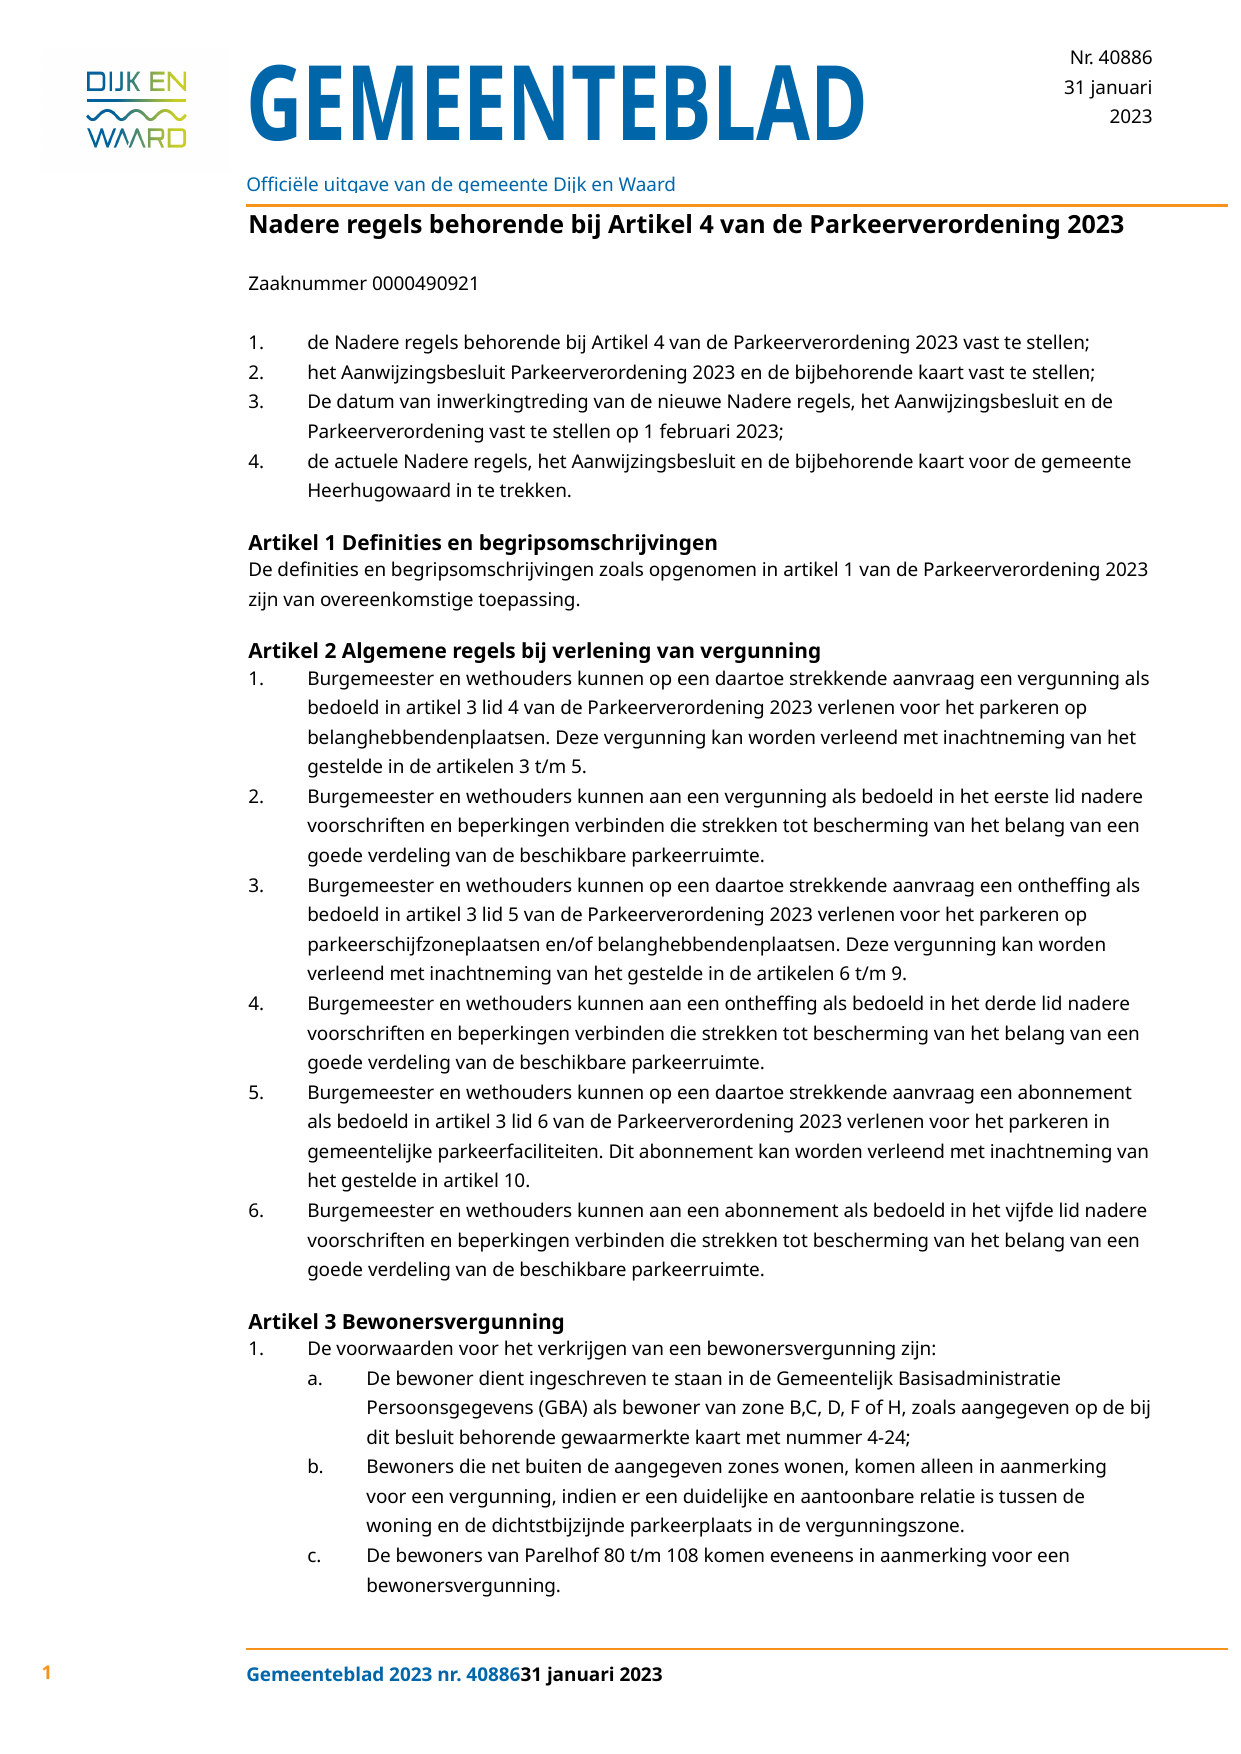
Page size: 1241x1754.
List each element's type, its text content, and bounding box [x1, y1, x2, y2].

list De bewoners van Parelhof 80 t/m 108 komen eveneens in aanmerking voor een bewonersvergunning. [307, 1542, 1152, 1598]
list De voorwaarden voor het verkrijgen van een bewonersvergunning zijn: [248, 1335, 1152, 1361]
list Burgemeester en wethouders kunnen op een daartoe strekkende aanvraag een ontheffing als bedoeld in artikel 3 lid 5 van de Parkeerverordening 2023 verlenen voor het parkeren op parkeerschijfzoneplaatsen en/of belanghebbendenplaatsen. Deze vergunning kan worden verleend met inachtneming van het gestelde in de artikelen 6 t/m 9. [248, 872, 1152, 986]
list Burgemeester en wethouders kunnen op een daartoe strekkende aanvraag een abonnement als bedoeld in artikel 3 lid 6 van de Parkeerverordening 2023 verlenen voor het parkeren in gemeentelijke parkeerfaciliteiten. Dit abonnement kan worden verleend met inachtneming van het gestelde in artikel 10. [248, 1079, 1152, 1193]
list de Nadere regels behorende bij Artikel 4 van de Parkeerverordening 2023 vast te stellen; [248, 329, 1152, 355]
text De definities en begripsomschrijvingen zoals opgenomen in artikel 1 van de Parkeerverordening 2023 zijn van overeenkomstige toepassing. [248, 556, 1152, 612]
list de actuele Nadere regels, het Aanwijzingsbesluit en de bijbehorende kaart voor de gemeente Heerhugowaard in te trekken. [248, 448, 1152, 503]
text Zaaknummer 0000490921 [248, 270, 1152, 296]
text Artikel 3 Bewonersvergunning [248, 1307, 1152, 1335]
text Artikel 1 Definities en begripsomschrijvingen [248, 528, 1152, 556]
picture [41, 47, 231, 172]
list Bewoners die net buiten de aangegeven zones wonen, komen alleen in aanmerking voor een vergunning, indien er een duidelijke en aantoonbare relatie is tussen de woning en de dichtstbijzijnde parkeerplaats in de vergunningszone. [307, 1453, 1152, 1538]
list Burgemeester en wethouders kunnen aan een ontheffing als bedoeld in het derde lid nadere voorschriften en beperkingen verbinden die strekken tot bescherming van het belang van een goede verdeling van de beschikbare parkeerruimte. [248, 990, 1152, 1075]
list Burgemeester en wethouders kunnen aan een vergunning als bedoeld in het eerste lid nadere voorschriften en beperkingen verbinden die strekken tot bescherming van het belang van een goede verdeling van de beschikbare parkeerruimte. [248, 783, 1152, 868]
list het Aanwijzingsbesluit Parkeerverordening 2023 en de bijbehorende kaart vast te stellen; [248, 359, 1152, 385]
text Nadere regels behorende bij Artikel 4 van de Parkeerverordening 2023 [248, 207, 1152, 241]
list Burgemeester en wethouders kunnen aan een abonnement als bedoeld in het vijfde lid nadere voorschriften en beperkingen verbinden die strekken tot bescherming van het belang van een goede verdeling van de beschikbare parkeerruimte. [248, 1197, 1152, 1282]
list Burgemeester en wethouders kunnen op een daartoe strekkende aanvraag een vergunning als bedoeld in artikel 3 lid 4 van de Parkeerverordening 2023 verlenen voor het parkeren op belanghebbendenplaatsen. Deze vergunning kan worden verleend met inachtneming van het gestelde in de artikelen 3 t/m 5. [248, 665, 1152, 779]
text Artikel 2 Algemene regels bij verlening van vergunning [248, 636, 1152, 665]
list De bewoner dient ingeschreven te staan in de Gemeentelijk Basisadministratie Persoonsgegevens (GBA) als bewoner van zone B,C, D, F of H, zoals aangegeven op de bij dit besluit behorende gewaarmerkte kaart met nummer 4-24; [307, 1365, 1152, 1450]
list De datum van inwerkingtreding van de nieuwe Nadere regels, het Aanwijzingsbesluit en de Parkeerverordening vast te stellen op 1 februari 2023; [248, 389, 1152, 444]
